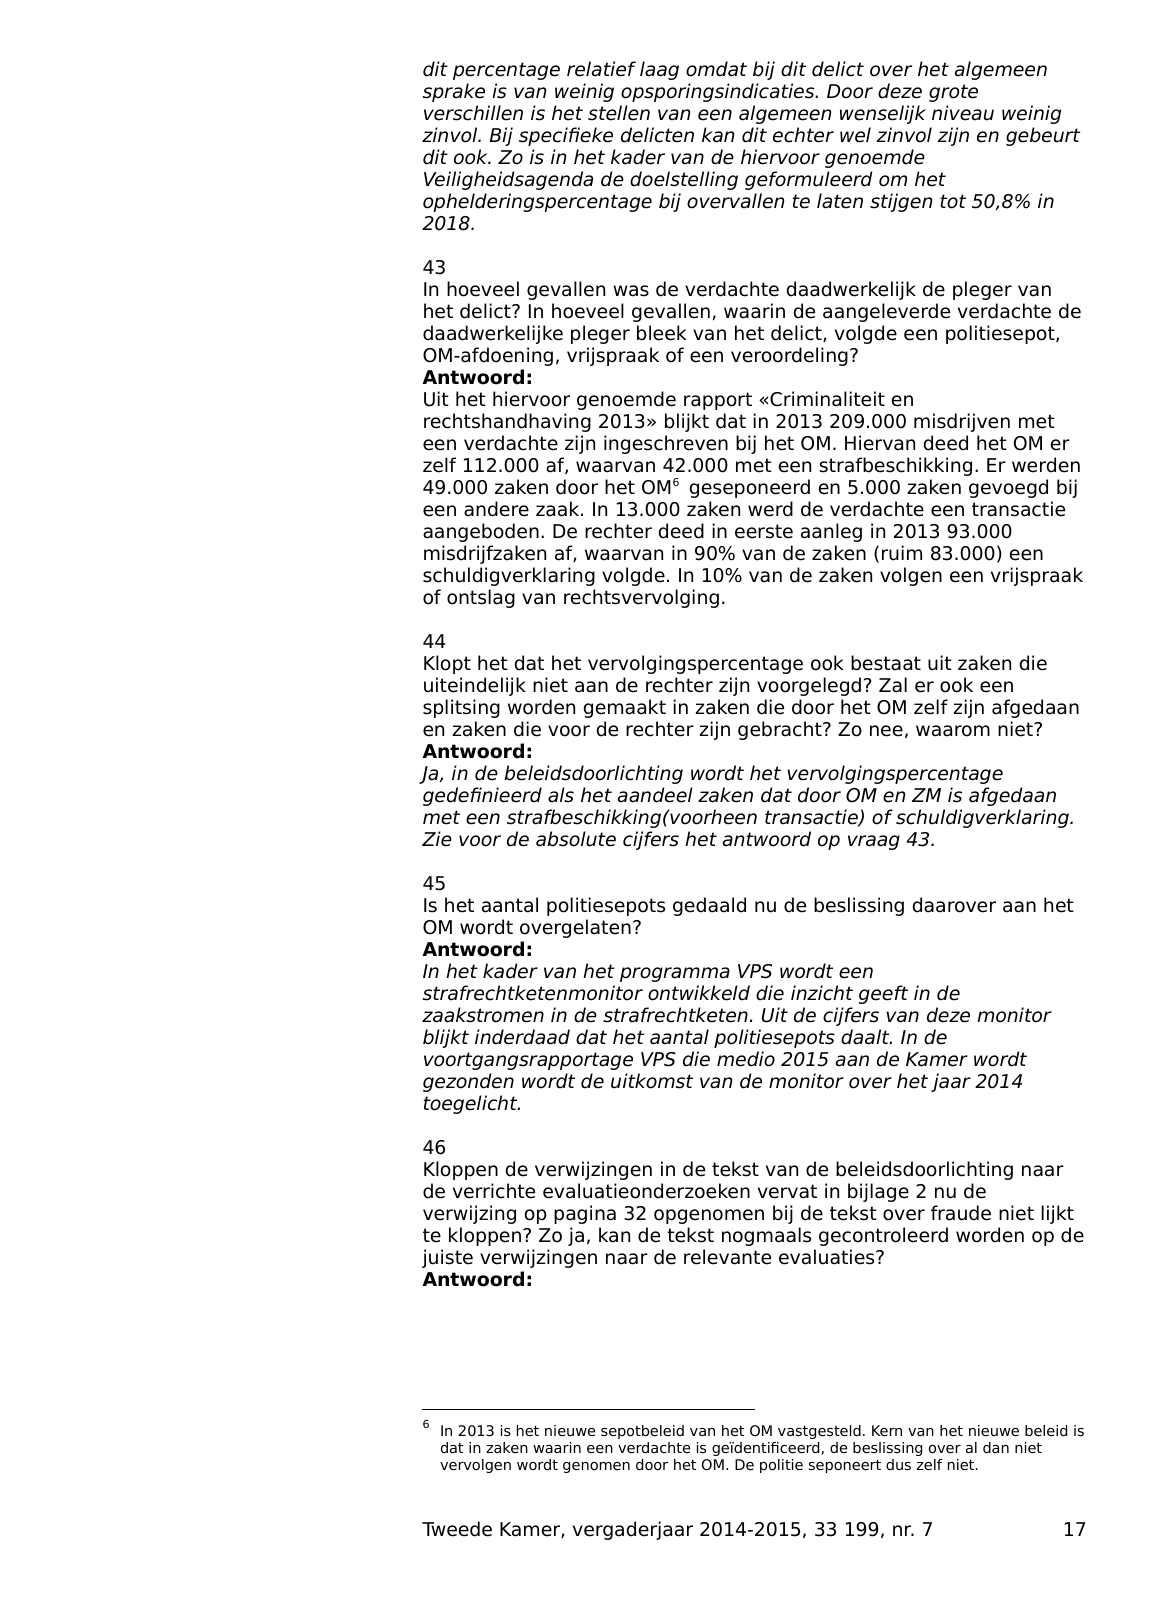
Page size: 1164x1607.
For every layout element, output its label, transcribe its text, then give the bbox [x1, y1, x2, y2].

text In hoeveel gevallen was de verdachte daadwerkelijk de pleger van het delict? In hoeveel gevallen, waarin de aangeleverde verdachte de daadwerkelijke pleger bleek van het delict, volgde een politiesepot, OM-afdoening, vrijspraak of een veroordeling? [422, 279, 1087, 367]
text In 2013 is het nieuwe sepotbeleid van het OM vastgesteld. Kern van het nieuwe beleid is dat in zaken waarin een verdachte is geïdentificeerd, de beslissing over al dan niet vervolgen wordt genomen door het OM. De politie seponeert dus zelf niet. [422, 1418, 1087, 1474]
text Antwoord: [422, 939, 1087, 961]
text Is het aantal politiesepots gedaald nu de beslissing daarover aan het OM wordt overgelaten? [422, 895, 1087, 939]
text Ja, in de beleidsdoorlichting wordt het vervolgingspercentage gedefinieerd als het aandeel zaken dat door OM en ZM is afgedaan met een strafbeschikking(voorheen transactie) of schuldigverklaring. Zie voor de absolute cijfers het antwoord op vraag 43. [422, 763, 1087, 851]
text 43 [422, 257, 1087, 279]
text 45 [422, 873, 1087, 895]
text Antwoord: [422, 367, 1087, 389]
text Klopt het dat het vervolgingspercentage ook bestaat uit zaken die uiteindelijk niet aan de rechter zijn voorgelegd? Zal er ook een splitsing worden gemaakt in zaken die door het OM zelf zijn afgedaan en zaken die voor de rechter zijn gebracht? Zo nee, waarom niet? [422, 653, 1087, 741]
text Antwoord: [422, 1269, 1087, 1291]
text Kloppen de verwijzingen in de tekst van de beleidsdoorlichting naar de verrichte evaluatieonderzoeken vervat in bijlage 2 nu de verwijzing op pagina 32 opgenomen bij de tekst over fraude niet lijkt te kloppen? Zo ja, kan de tekst nogmaals gecontroleerd worden op de juiste verwijzingen naar de relevante evaluaties? [422, 1159, 1087, 1269]
text Uit het hiervoor genoemde rapport «Criminaliteit en rechtshandhaving 2013» blijkt dat in 2013 209.000 misdrijven met een verdachte zijn ingeschreven bij het OM. Hiervan deed het OM er zelf 112.000 af, waarvan 42.000 met een strafbeschikking. Er werden 49.000 zaken door het OM geseponeerd en 5.000 zaken gevoegd bij een andere zaak. In 13.000 zaken werd de verdachte een transactie aangeboden. De rechter deed in eerste aanleg in 2013 93.000 misdrijfzaken af, waarvan in 90% van de zaken (ruim 83.000) een schuldigverklaring volgde. In 10% van de zaken volgen een vrijspraak of ontslag van rechtsvervolging. [422, 389, 1087, 609]
text Antwoord: [422, 741, 1087, 763]
text dit percentage relatief laag omdat bij dit delict over het algemeen sprake is van weinig opsporingsindicaties. Door deze grote verschillen is het stellen van een algemeen wenselijk niveau weinig zinvol. Bij specifieke delicten kan dit echter wel zinvol zijn en gebeurt dit ook. Zo is in het kader van de hiervoor genoemde Veiligheidsagenda de doelstelling geformuleerd om het ophelderingspercentage bij overvallen te laten stijgen tot 50,8% in 2018. [422, 59, 1087, 235]
text 44 [422, 631, 1087, 653]
text In het kader van het programma VPS wordt een strafrechtketenmonitor ontwikkeld die inzicht geeft in de zaakstromen in de strafrechtketen. Uit de cijfers van deze monitor blijkt inderdaad dat het aantal politiesepots daalt. In de voortgangsrapportage VPS die medio 2015 aan de Kamer wordt gezonden wordt de uitkomst van de monitor over het jaar 2014 toegelicht. [422, 961, 1087, 1115]
text 46 [422, 1137, 1087, 1159]
